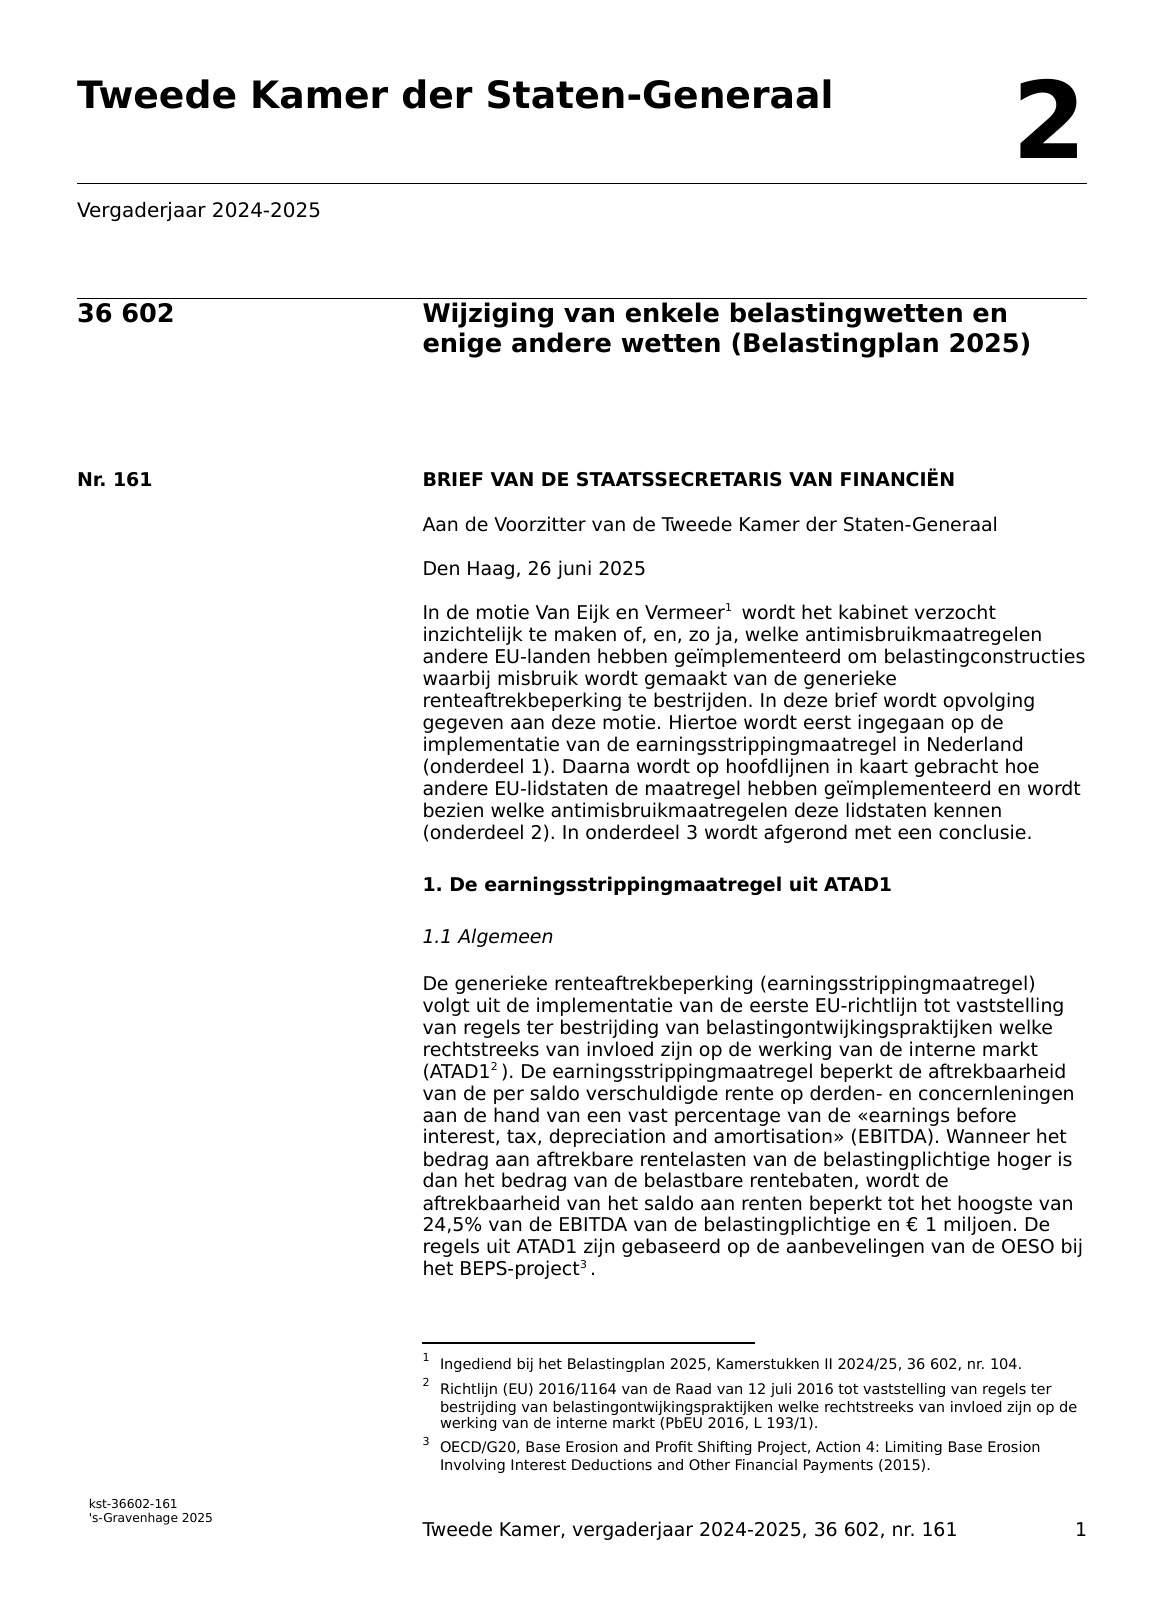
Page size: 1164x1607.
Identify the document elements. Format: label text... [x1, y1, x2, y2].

table_header 2 [886, 59, 1087, 183]
text In de motie Van Eijk en Vermeer wordt het kabinet verzocht inzichtelijk te maken of, en, zo ja, welke antimisbruikmaatregelen andere EU-landen hebben geïmplementeerd om belastingconstructies waarbij misbruik wordt gemaakt van de generieke renteaftrekbeperking te bestrijden. In deze brief wordt opvolging gegeven aan deze motie. Hiertoe wordt eerst ingegaan op de implementatie van de earningsstrippingmaatregel in Nederland (onderdeel 1). Daarna wordt op hoofdlijnen in kaart gebracht hoe andere EU-lidstaten de maatregel hebben geïmplementeerd en wordt bezien welke antimisbruikmaatregelen deze lidstaten kennen (onderdeel 2). In onderdeel 3 wordt afgerond met een conclusie. [422, 602, 1087, 844]
text 's-Gravenhage 2025 [88, 1511, 323, 1525]
text Den Haag, 26 juni 2025 [422, 558, 1087, 580]
subtitle 1. De earningsstrippingmaatregel uit ATAD1 [422, 874, 1087, 896]
text kst-36602-161 [88, 1497, 323, 1511]
subtitle 1.1 Algemeen [422, 926, 1087, 948]
text OECD/G20, Base Erosion and Profit Shifting Project, Action 4: Limiting Base Erosion Involving Interest Deductions and Other Financial Payments (2015). [422, 1435, 1087, 1474]
subtitle Nr. 161 BRIEF VAN DE STAATSSECRETARIS VAN FINANCIËN [77, 469, 1087, 491]
text Aan de Voorzitter van de Tweede Kamer der Staten-Generaal [422, 513, 1087, 536]
text De generieke renteaftrekbeperking (earningsstrippingmaatregel) volgt uit de implementatie van de eerste EU-richtlijn tot vaststelling van regels ter bestrijding van belastingontwijkingspraktijken welke rechtstreeks van invloed zijn op de werking van de interne markt (ATAD1). De earningsstrippingmaatregel beperkt de aftrekbaarheid van de per saldo verschuldigde rente op derden- en concernleningen aan de hand van een vast percentage van de «earnings before interest, tax, depreciation and amortisation» (EBITDA). Wanneer het bedrag aan aftrekbare rentelasten van de belastingplichtige hoger is dan het bedrag van de belastbare rentebaten, wordt de aftrekbaarheid van het saldo aan renten beperkt tot het hoogste van 24,5% van de EBITDA van de belastingplichtige en € 1 miljoen. De regels uit ATAD1 zijn gebaseerd op de aanbevelingen van de OESO bij het BEPS-project. [422, 973, 1087, 1280]
subtitle 36 602 Wijziging van enkele belastingwetten en enige andere wetten (Belastingplan 2025) [77, 299, 1087, 358]
table_cell Vergaderjaar 2024-2025 [77, 184, 1087, 298]
text Ingediend bij het Belastingplan 2025, Kamerstukken II 2024/25, 36 602, nr. 104. [422, 1352, 1087, 1374]
text Richtlijn (EU) 2016/1164 van de Raad van 12 juli 2016 tot vaststelling van regels ter bestrijding van belastingontwijkingspraktijken welke rechtstreeks van invloed zijn op de werking van de interne markt (PbEU 2016, L 193/1). [422, 1377, 1087, 1432]
table_header Tweede Kamer der Staten-Generaal [77, 59, 886, 183]
